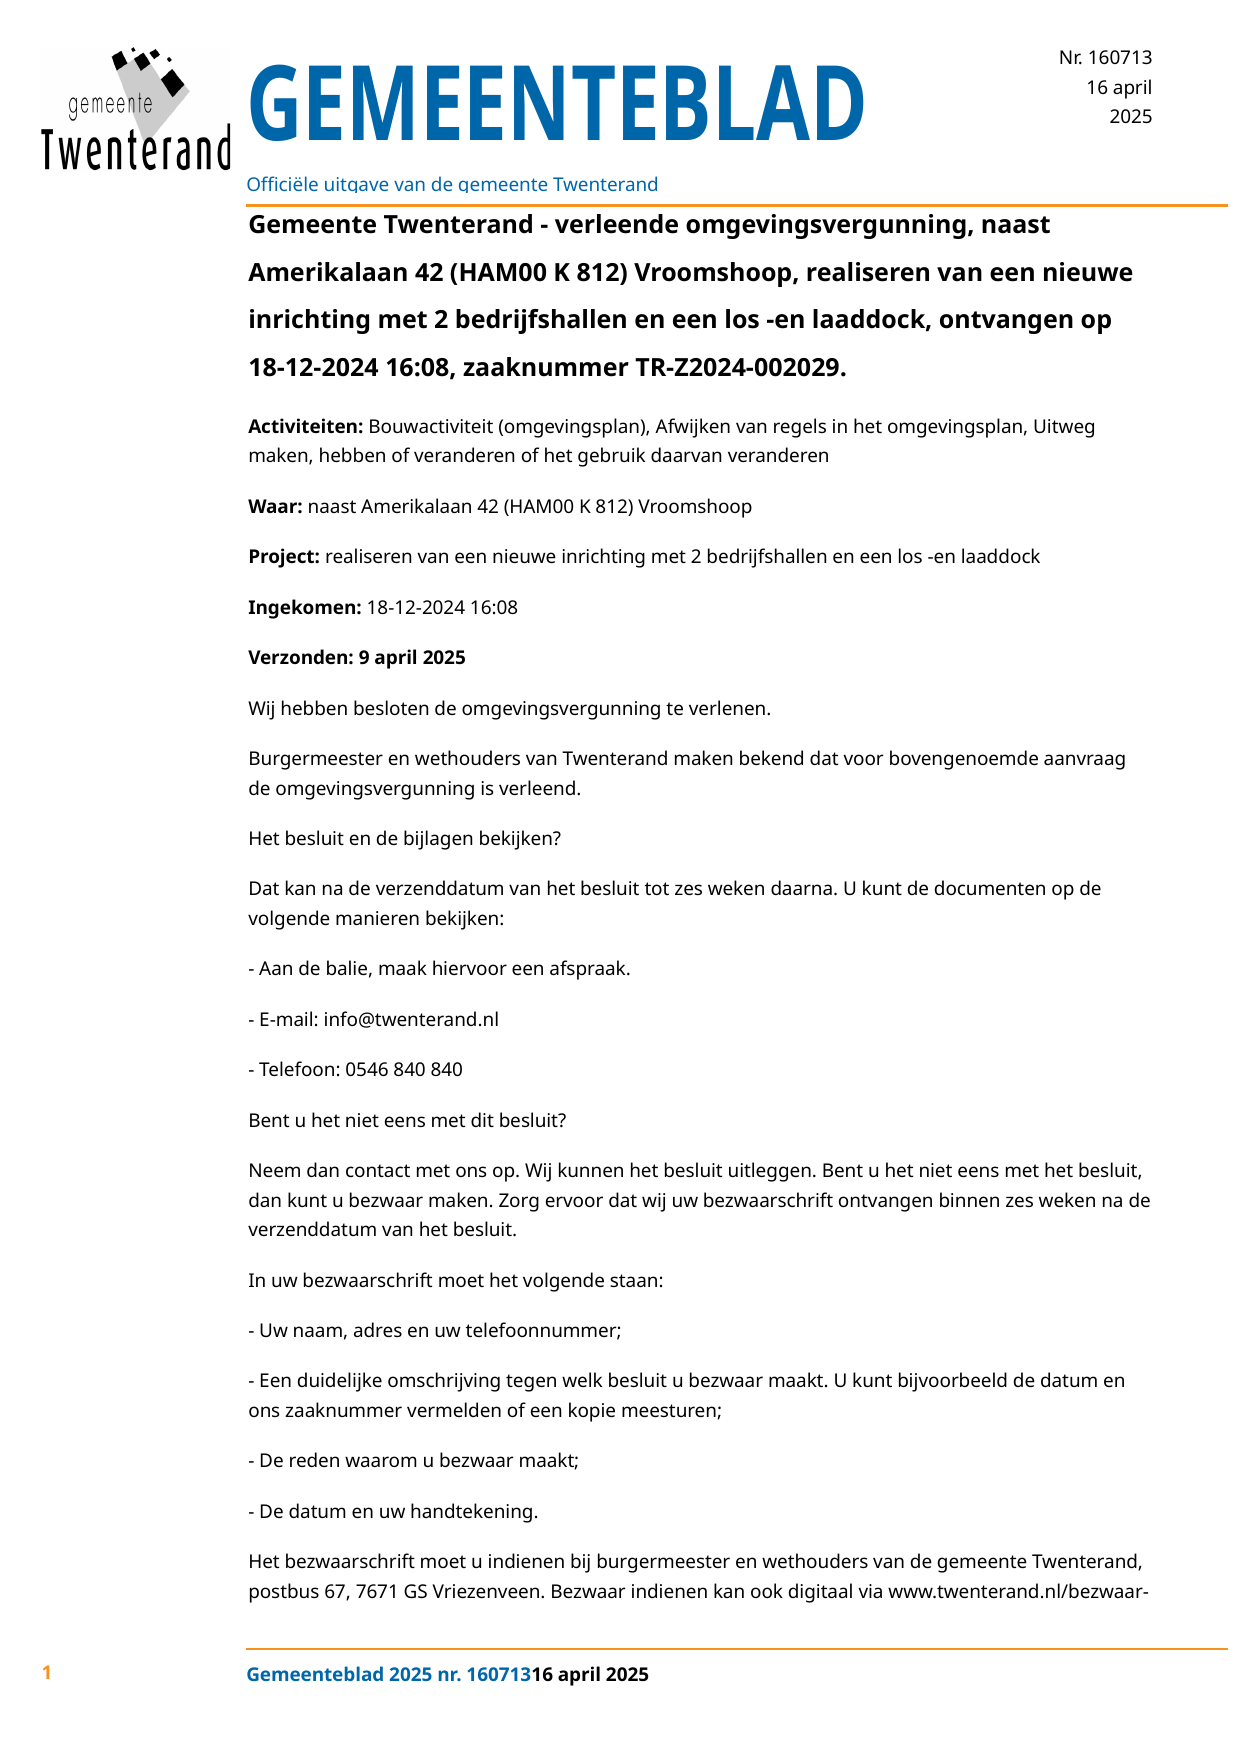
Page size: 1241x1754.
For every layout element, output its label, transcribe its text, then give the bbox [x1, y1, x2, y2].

text Het besluit en de bijlagen bekijken? [248, 825, 1152, 851]
text Verzonden: 9 april 2025 [248, 644, 1152, 670]
text Waar: naast Amerikalaan 42 (HAM00 K 812) Vroomshoop [248, 493, 1152, 519]
text Dat kan na de verzenddatum van het besluit tot zes weken daarna. U kunt de documenten op de volgende manieren bekijken: [248, 876, 1152, 931]
text - Een duidelijke omschrijving tegen welk besluit u bezwaar maakt. U kunt bijvoorbeeld de datum en ons zaaknummer vermelden of een kopie meesturen; [248, 1368, 1152, 1423]
picture [41, 47, 231, 172]
text Neem dan contact met ons op. Wij kunnen het besluit uitleggen. Bent u het niet eens met het besluit, dan kunt u bezwaar maken. Zorg ervoor dat wij uw bezwaarschrift ontvangen binnen zes weken na de verzenddatum van het besluit. [248, 1157, 1152, 1242]
text Ingekomen: 18-12-2024 16:08 [248, 594, 1152, 620]
text Burgermeester en wethouders van Twenterand maken bekend dat voor bovengenoemde aanvraag de omgevingsvergunning is verleend. [248, 745, 1152, 801]
text - Aan de balie, maak hiervoor een afspraak. [248, 956, 1152, 981]
text Bent u het niet eens met dit besluit? [248, 1107, 1152, 1133]
text - De reden waarom u bezwaar maakt; [248, 1448, 1152, 1473]
text Activiteiten: Bouwactiviteit (omgevingsplan), Afwijken van regels in het omgevingsplan, Uitweg maken, hebben of veranderen of het gebruik daarvan veranderen [248, 413, 1152, 468]
text In uw bezwaarschrift moet het volgende staan: [248, 1267, 1152, 1293]
text - De datum en uw handtekening. [248, 1498, 1152, 1524]
text - E-mail: info@twenterand.nl [248, 1006, 1152, 1032]
text Gemeente Twenterand - verleende omgevingsvergunning, naast Amerikalaan 42 (HAM00 K 812) Vroomshoop, realiseren van een nieuwe inrichting met 2 bedrijfshallen en een los -en laaddock, ontvangen op 18-12-2024 16:08, zaaknummer TR-Z2024-002029. [248, 207, 1152, 384]
text - Telefoon: 0546 840 840 [248, 1056, 1152, 1082]
text Wij hebben besloten de omgevingsvergunning te verlenen. [248, 695, 1152, 721]
text Het bezwaarschrift moet u indienen bij burgermeester en wethouders van de gemeente Twenterand, postbus 67, 7671 GS Vriezenveen. Bezwaar indienen kan ook digitaal via www.twenterand.nl/bezwaar- [248, 1548, 1152, 1604]
text Project: realiseren van een nieuwe inrichting met 2 bedrijfshallen en een los -en laaddock [248, 543, 1152, 569]
text - Uw naam, adres en uw telefoonnummer; [248, 1317, 1152, 1343]
